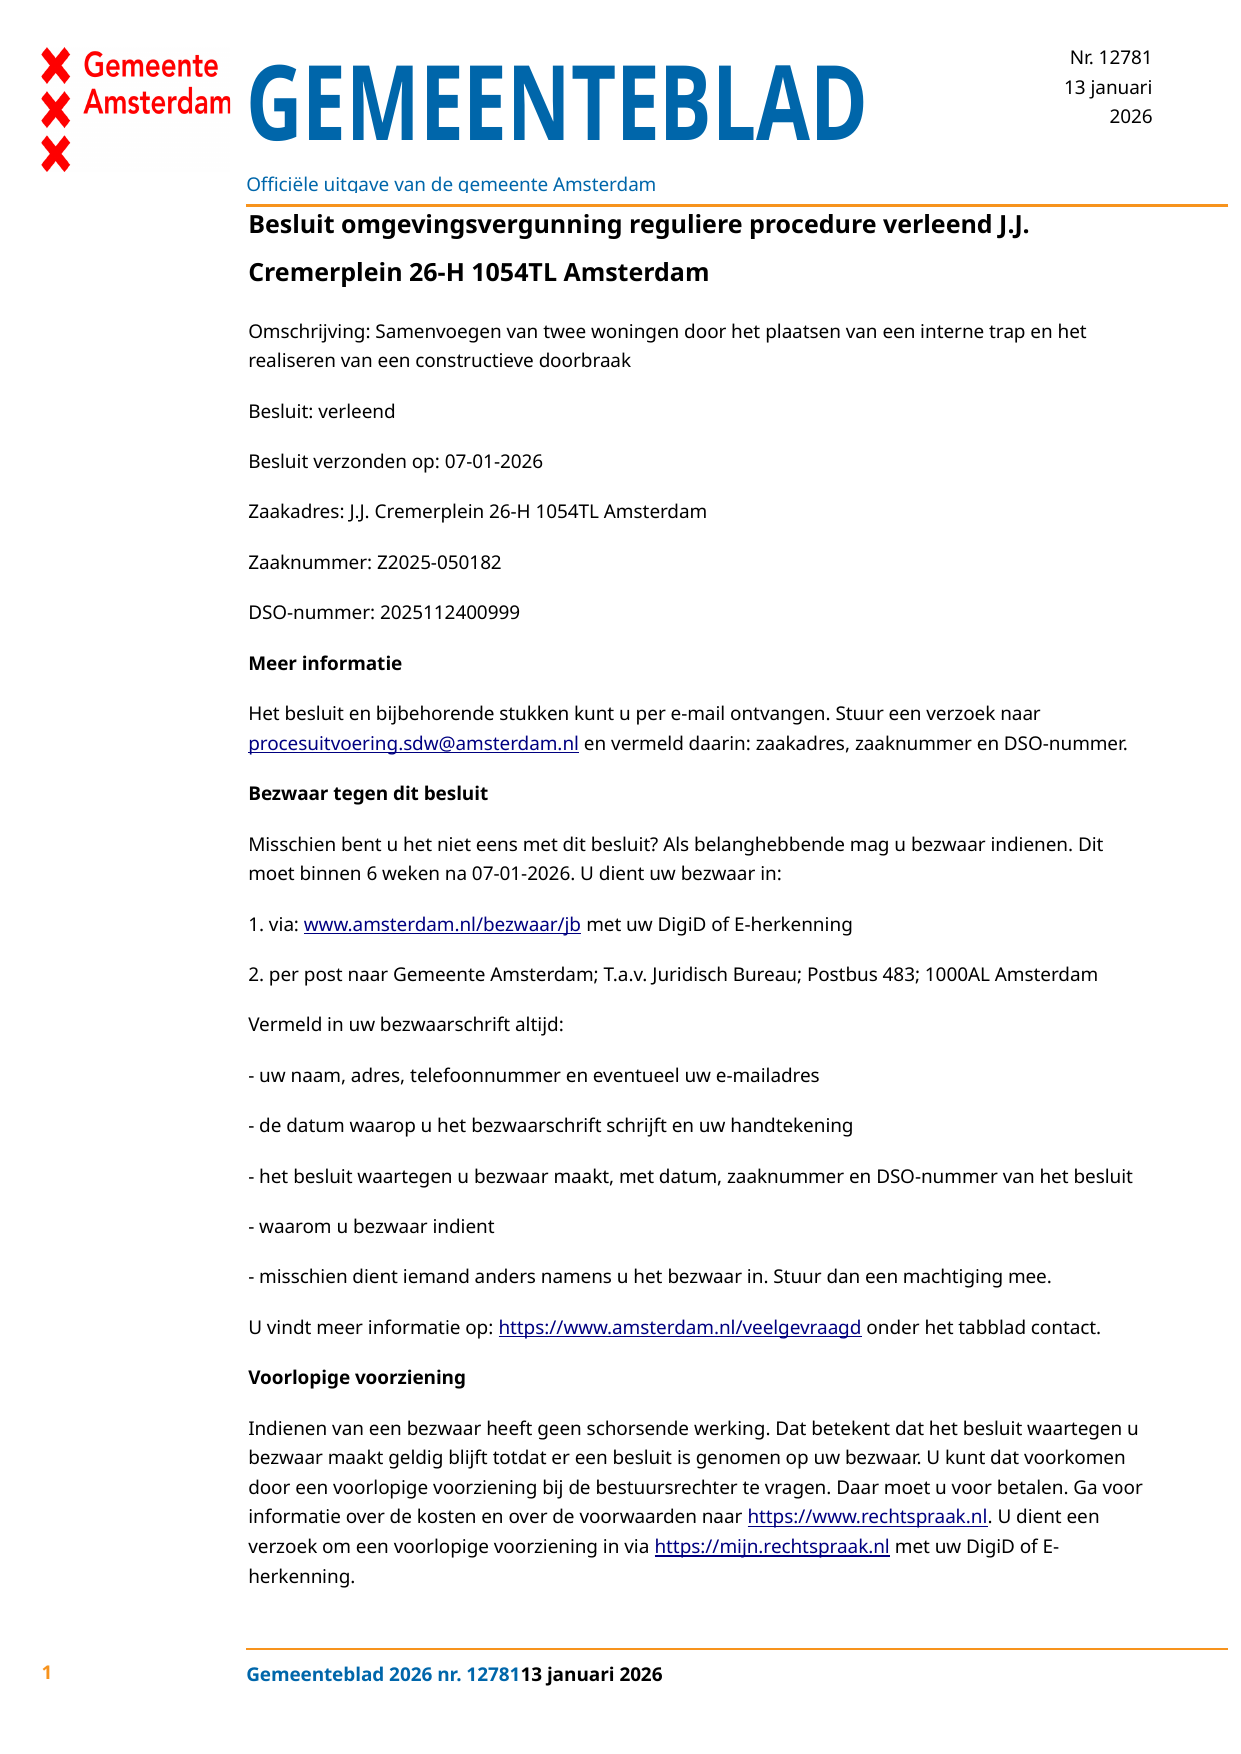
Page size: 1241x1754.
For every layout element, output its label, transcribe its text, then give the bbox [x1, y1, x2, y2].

text Bezwaar tegen dit besluit [248, 780, 1152, 806]
text Besluit verzonden op: 07-01-2026 [248, 448, 1152, 474]
text Besluit omgevingsvergunning reguliere procedure verleend J.J. Cremerplein 26-H 1054TL Amsterdam [248, 207, 1152, 288]
text 2. per post naar Gemeente Amsterdam; T.a.v. Juridisch Bureau; Postbus 483; 1000AL Amsterdam [248, 961, 1152, 987]
text - het besluit waartegen u bezwaar maakt, met datum, zaaknummer en DSO-nummer van het besluit [248, 1163, 1152, 1189]
text Besluit: verleend [248, 398, 1152, 424]
text Meer informatie [248, 650, 1152, 676]
text U vindt meer informatie op: https://www.amsterdam.nl/veelgevraagd onder het tabblad contact. [248, 1314, 1152, 1340]
text Het besluit en bijbehorende stukken kunt u per e-mail ontvangen. Stuur een verzoek naar procesuitvoering.sdw@amsterdam.nl en vermeld daarin: zaakadres, zaaknummer en DSO-nummer. [248, 700, 1152, 756]
text 1. via: www.amsterdam.nl/bezwaar/jb met uw DigiD of E-herkenning [248, 911, 1152, 937]
text Omschrijving: Samenvoegen van twee woningen door het plaatsen van een interne trap en het realiseren van een constructieve doorbraak [248, 318, 1152, 373]
text - waarom u bezwaar indient [248, 1213, 1152, 1239]
text Zaaknummer: Z2025-050182 [248, 549, 1152, 575]
picture [41, 47, 231, 172]
text - uw naam, adres, telefoonnummer en eventueel uw e-mailadres [248, 1062, 1152, 1088]
text Voorlopige voorziening [248, 1364, 1152, 1390]
text Misschien bent u het niet eens met dit besluit? Als belanghebbende mag u bezwaar indienen. Dit moet binnen 6 weken na 07-01-2026. U dient uw bezwaar in: [248, 831, 1152, 886]
text Vermeld in uw bezwaarschrift altijd: [248, 1012, 1152, 1037]
text - misschien dient iemand anders namens u het bezwaar in. Stuur dan een machtiging mee. [248, 1264, 1152, 1289]
text Indienen van een bezwaar heeft geen schorsende werking. Dat betekent dat het besluit waartegen u bezwaar maakt geldig blijft totdat er een besluit is genomen op uw bezwaar. U kunt dat voorkomen door een voorlopige voorziening bij de bestuursrechter te vragen. Daar moet u voor betalen. Ga voor informatie over de kosten en over de voorwaarden naar https://www.rechtspraak.nl. U dient een verzoek om een voorlopige voorziening in via https://mijn.rechtspraak.nl met uw DigiD of E-herkenning. [248, 1415, 1152, 1589]
text Zaakadres: J.J. Cremerplein 26-H 1054TL Amsterdam [248, 499, 1152, 524]
text - de datum waarop u het bezwaarschrift schrijft en uw handtekening [248, 1112, 1152, 1138]
text DSO-nummer: 2025112400999 [248, 599, 1152, 625]
